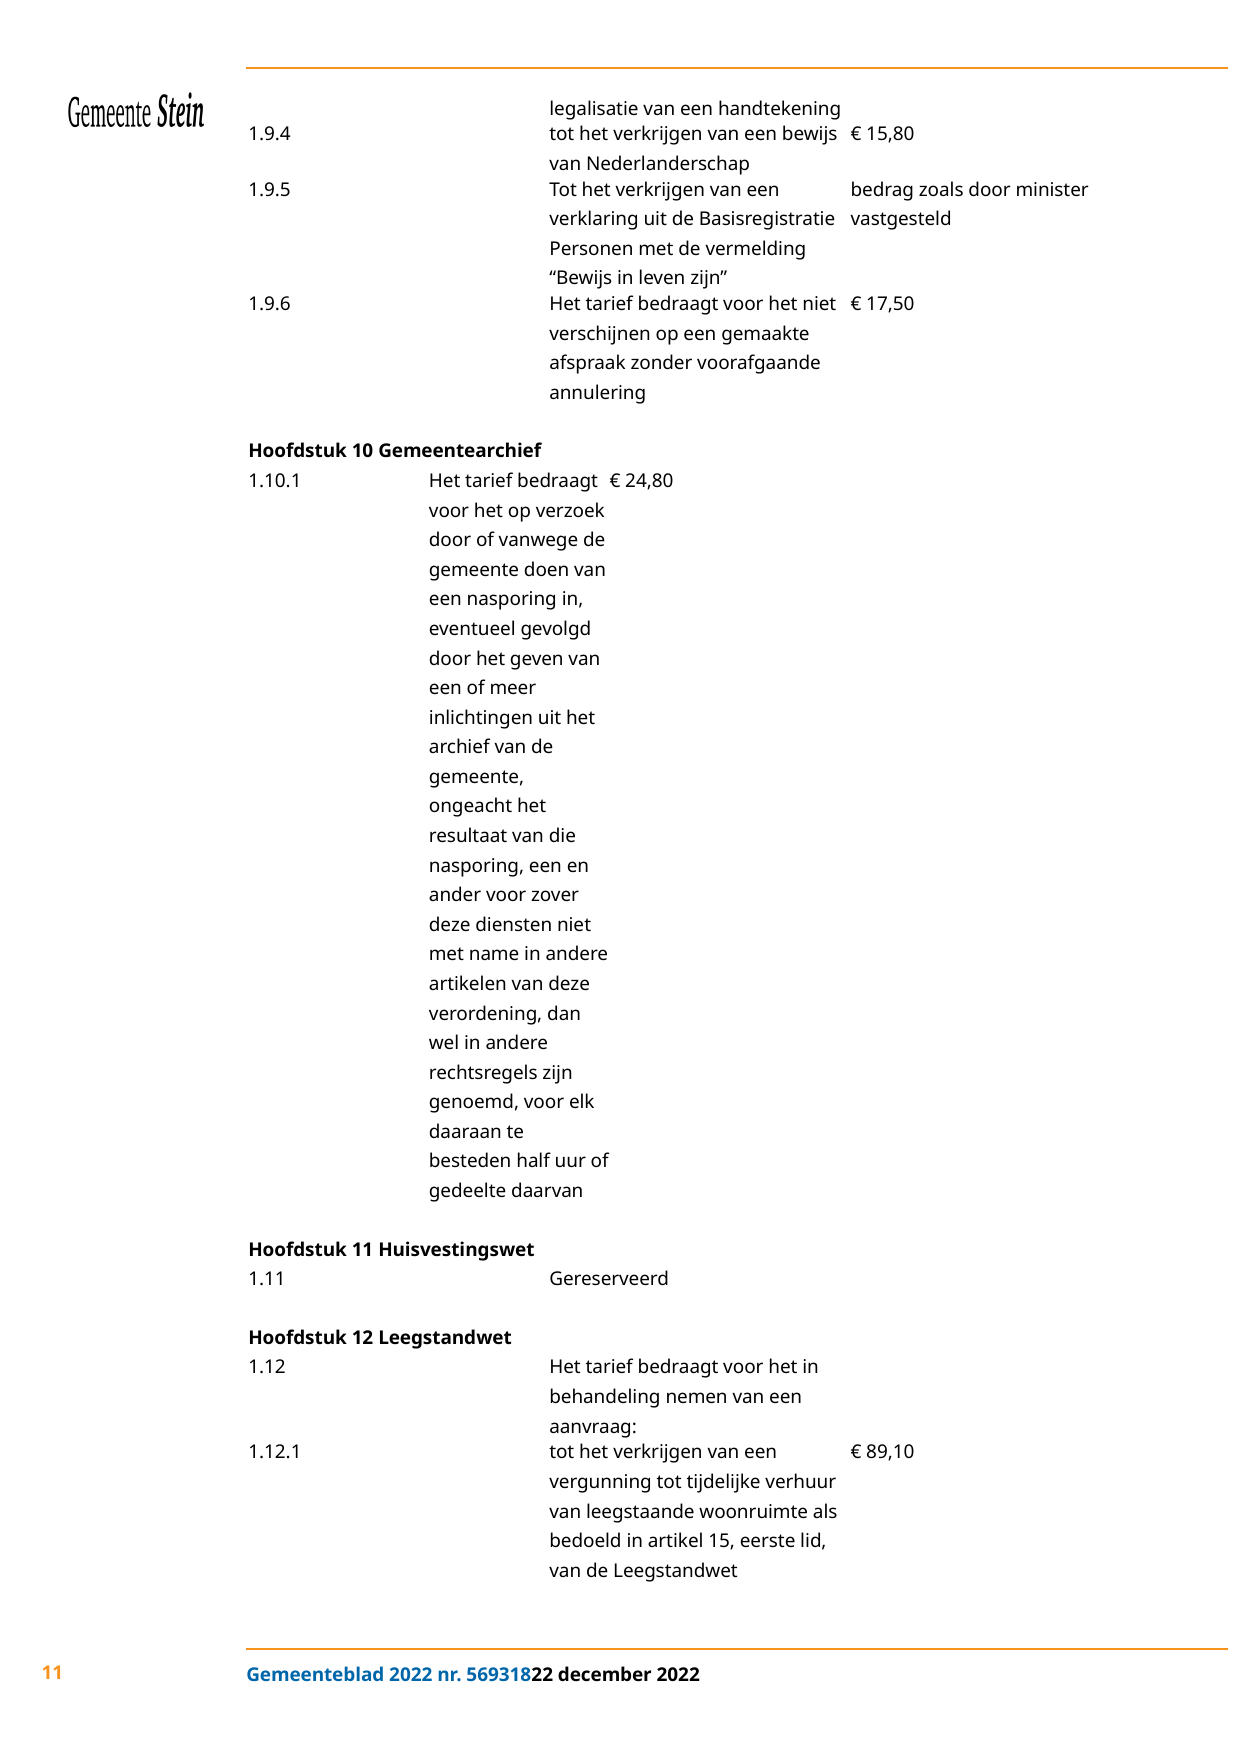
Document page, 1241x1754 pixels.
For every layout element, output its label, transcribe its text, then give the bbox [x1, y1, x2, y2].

table_cell € 17,50 [850, 290, 1152, 405]
table_cell € 15,80 [850, 121, 1152, 176]
table_cell 1.9.5 [248, 176, 549, 290]
table_cell bedrag zoals door minister vastgesteld [850, 176, 1152, 290]
table_header [850, 1266, 1152, 1291]
table_header Gereserveerd [549, 1266, 850, 1291]
table_header Het tarief bedraagt voor het in behandeling nemen van een aanvraag: [549, 1354, 850, 1439]
table_cell [850, 95, 1152, 121]
table_header [790, 467, 971, 1203]
table_cell tot het verkrijgen van een bewijs van Nederlanderschap [549, 121, 850, 176]
table_header 1.11 [248, 1266, 549, 1291]
table_cell € 89,10 [850, 1439, 1152, 1583]
table_cell Tot het verkrijgen van een verklaring uit de Basisregistratie Personen met de vermelding “Bewijs in leven zijn” [549, 176, 850, 290]
table_header Het tarief bedraagt voor het op verzoek door of vanwege de gemeente doen van een nasporing in, eventueel gevolgd door het geven van een of meer inlichtingen uit het archief van de gemeente, ongeacht het resultaat van die nasporing, een en ander voor zover deze diensten niet met name in andere artikelen van deze verordening, dan wel in andere rechtsregels zijn genoemd, voor elk daaraan te besteden half uur of gedeelte daarvan [429, 467, 609, 1203]
table_cell 1.9.4 [248, 121, 549, 176]
table_cell legalisatie van een handtekening [549, 95, 850, 121]
table_header 1.12 [248, 1354, 549, 1439]
table_cell tot het verkrijgen van een vergunning tot tijdelijke verhuur van leegstaande woonruimte als bedoeld in artikel 15, eerste lid, van de Leegstandwet [549, 1439, 850, 1583]
text Hoofdstuk 11 Huisvestingswet [248, 1236, 1152, 1262]
table_cell 1.9.6 [248, 290, 549, 405]
table_header 1.10.1 [248, 467, 429, 1203]
table_cell Het tarief bedraagt voor het niet verschijnen op een gemaakte afspraak zonder voorafgaande annulering [549, 290, 850, 405]
table_header € 24,80 [609, 467, 790, 1203]
picture [41, 47, 231, 172]
table_header [971, 467, 1152, 1203]
text Hoofdstuk 12 Leegstandwet [248, 1324, 1152, 1350]
text Hoofdstuk 10 Gemeentearchief [248, 438, 1152, 463]
table_cell 1.12.1 [248, 1439, 549, 1583]
table_header [850, 1354, 1152, 1439]
table_cell [248, 95, 549, 121]
